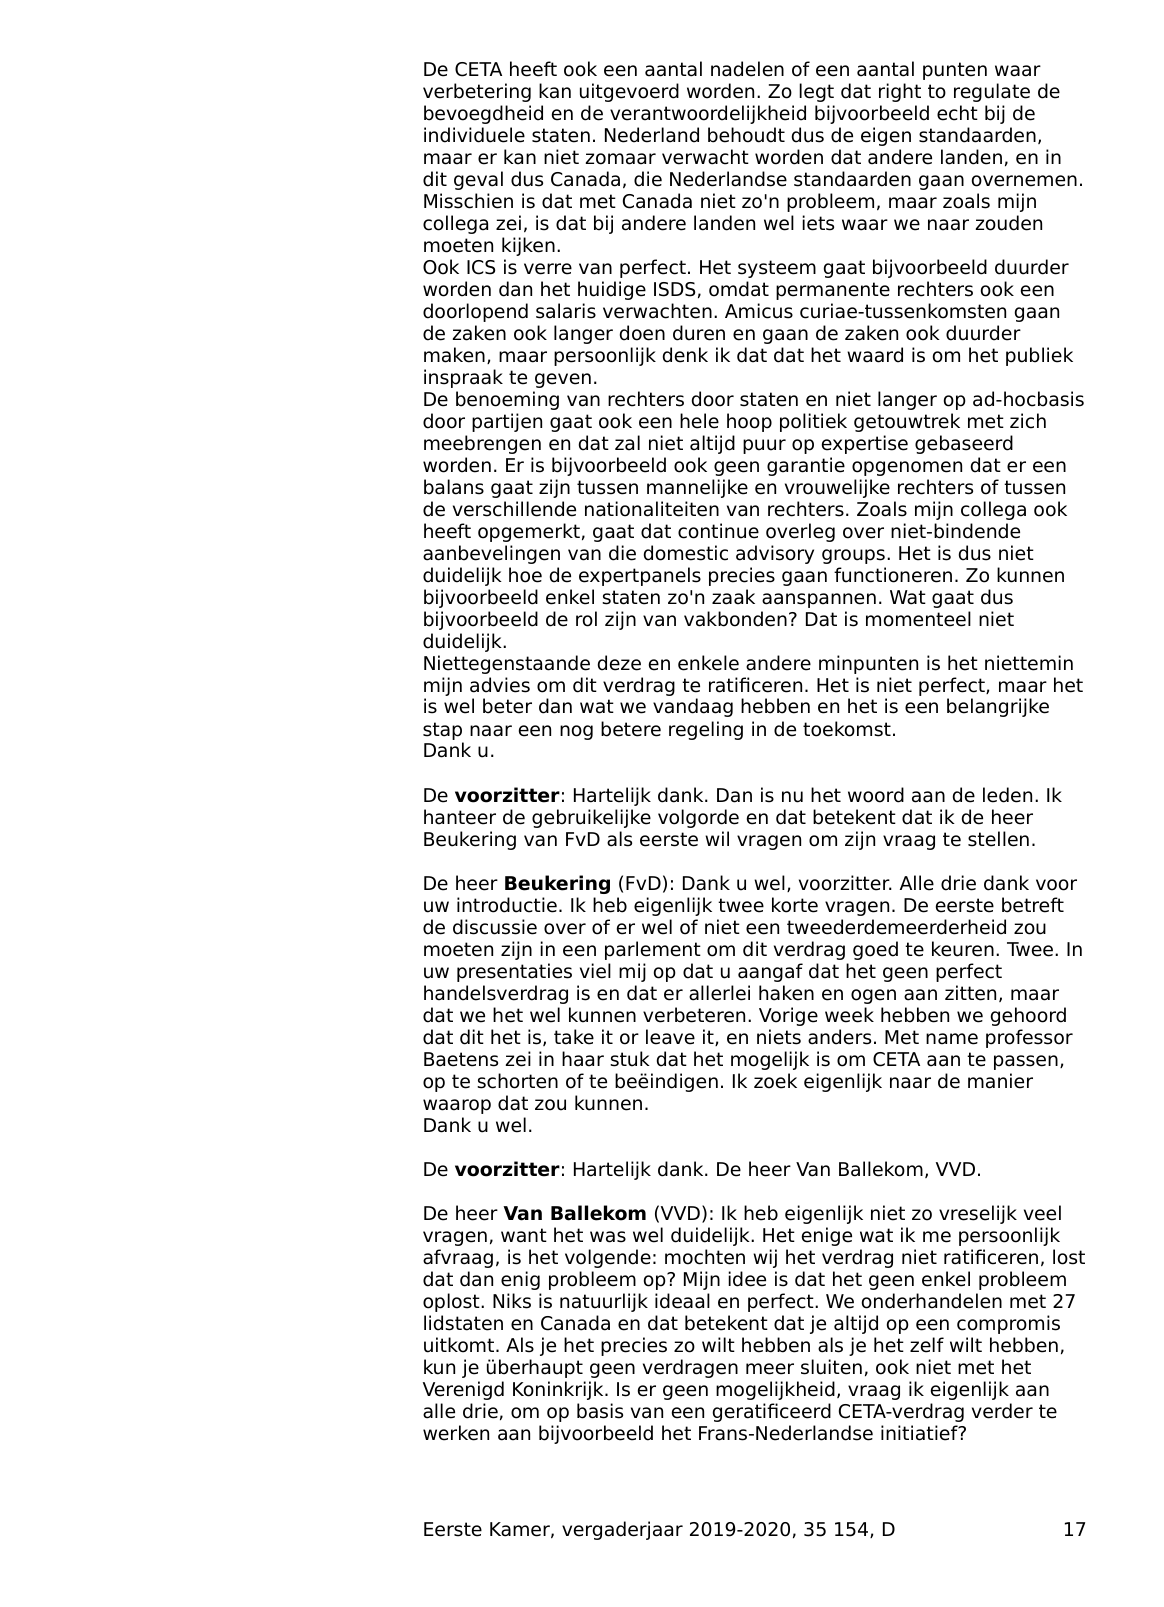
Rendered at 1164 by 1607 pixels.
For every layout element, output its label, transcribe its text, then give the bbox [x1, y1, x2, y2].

text De heer Van Ballekom (VVD): Ik heb eigenlijk niet zo vreselijk veel vragen, want het was wel duidelijk. Het enige wat ik me persoonlijk afvraag, is het volgende: mochten wij het verdrag niet ratificeren, lost dat dan enig probleem op? Mijn idee is dat het geen enkel probleem oplost. Niks is natuurlijk ideaal en perfect. We onderhandelen met 27 lidstaten en Canada en dat betekent dat je altijd op een compromis uitkomt. Als je het precies zo wilt hebben als je het zelf wilt hebben, kun je überhaupt geen verdragen meer sluiten, ook niet met het Verenigd Koninkrijk. Is er geen mogelijkheid, vraag ik eigenlijk aan alle drie, om op basis van een geratificeerd CETA-verdrag verder te werken aan bijvoorbeeld het Frans-Nederlandse initiatief? [422, 1203, 1087, 1444]
text Niettegenstaande deze en enkele andere minpunten is het niettemin mijn advies om dit verdrag te ratificeren. Het is niet perfect, maar het is wel beter dan wat we vandaag hebben en het is een belangrijke stap naar een nog betere regeling in de toekomst. [422, 652, 1087, 740]
text Ook ICS is verre van perfect. Het systeem gaat bijvoorbeeld duurder worden dan het huidige ISDS, omdat permanente rechters ook een doorlopend salaris verwachten. Amicus curiae-tussenkomsten gaan de zaken ook langer doen duren en gaan de zaken ook duurder maken, maar persoonlijk denk ik dat dat het waard is om het publiek inspraak te geven. [422, 257, 1087, 389]
text De voorzitter: Hartelijk dank. Dan is nu het woord aan de leden. Ik hanteer de gebruikelijke volgorde en dat betekent dat ik de heer Beukering van FvD als eerste wil vragen om zijn vraag te stellen. [422, 784, 1087, 851]
text Dank u. [422, 740, 1087, 762]
text De voorzitter: Hartelijk dank. De heer Van Ballekom, VVD. [422, 1159, 1087, 1181]
text De heer Beukering (FvD): Dank u wel, voorzitter. Alle drie dank voor uw introductie. Ik heb eigenlijk twee korte vragen. De eerste betreft de discussie over of er wel of niet een tweederdemeerderheid zou moeten zijn in een parlement om dit verdrag goed te keuren. Twee. In uw presentaties viel mij op dat u aangaf dat het geen perfect handelsverdrag is en dat er allerlei haken en ogen aan zitten, maar dat we het wel kunnen verbeteren. Vorige week hebben we gehoord dat dit het is, take it or leave it, en niets anders. Met name professor Baetens zei in haar stuk dat het mogelijk is om CETA aan te passen, op te schorten of te beëindigen. Ik zoek eigenlijk naar de manier waarop dat zou kunnen. [422, 873, 1087, 1114]
text Dank u wel. [422, 1114, 1087, 1136]
text De benoeming van rechters door staten en niet langer op ad-hocbasis door partijen gaat ook een hele hoop politiek getouwtrek met zich meebrengen en dat zal niet altijd puur op expertise gebaseerd worden. Er is bijvoorbeeld ook geen garantie opgenomen dat er een balans gaat zijn tussen mannelijke en vrouwelijke rechters of tussen de verschillende nationaliteiten van rechters. Zoals mijn collega ook heeft opgemerkt, gaat dat continue overleg over niet-bindende aanbevelingen van die domestic advisory groups. Het is dus niet duidelijk hoe de expertpanels precies gaan functioneren. Zo kunnen bijvoorbeeld enkel staten zo'n zaak aanspannen. Wat gaat dus bijvoorbeeld de rol zijn van vakbonden? Dat is momenteel niet duidelijk. [422, 389, 1087, 652]
text De CETA heeft ook een aantal nadelen of een aantal punten waar verbetering kan uitgevoerd worden. Zo legt dat right to regulate de bevoegdheid en de verantwoordelijkheid bijvoorbeeld echt bij de individuele staten. Nederland behoudt dus de eigen standaarden, maar er kan niet zomaar verwacht worden dat andere landen, en in dit geval dus Canada, die Nederlandse standaarden gaan overnemen. Misschien is dat met Canada niet zo'n probleem, maar zoals mijn collega zei, is dat bij andere landen wel iets waar we naar zouden moeten kijken. [422, 59, 1087, 257]
